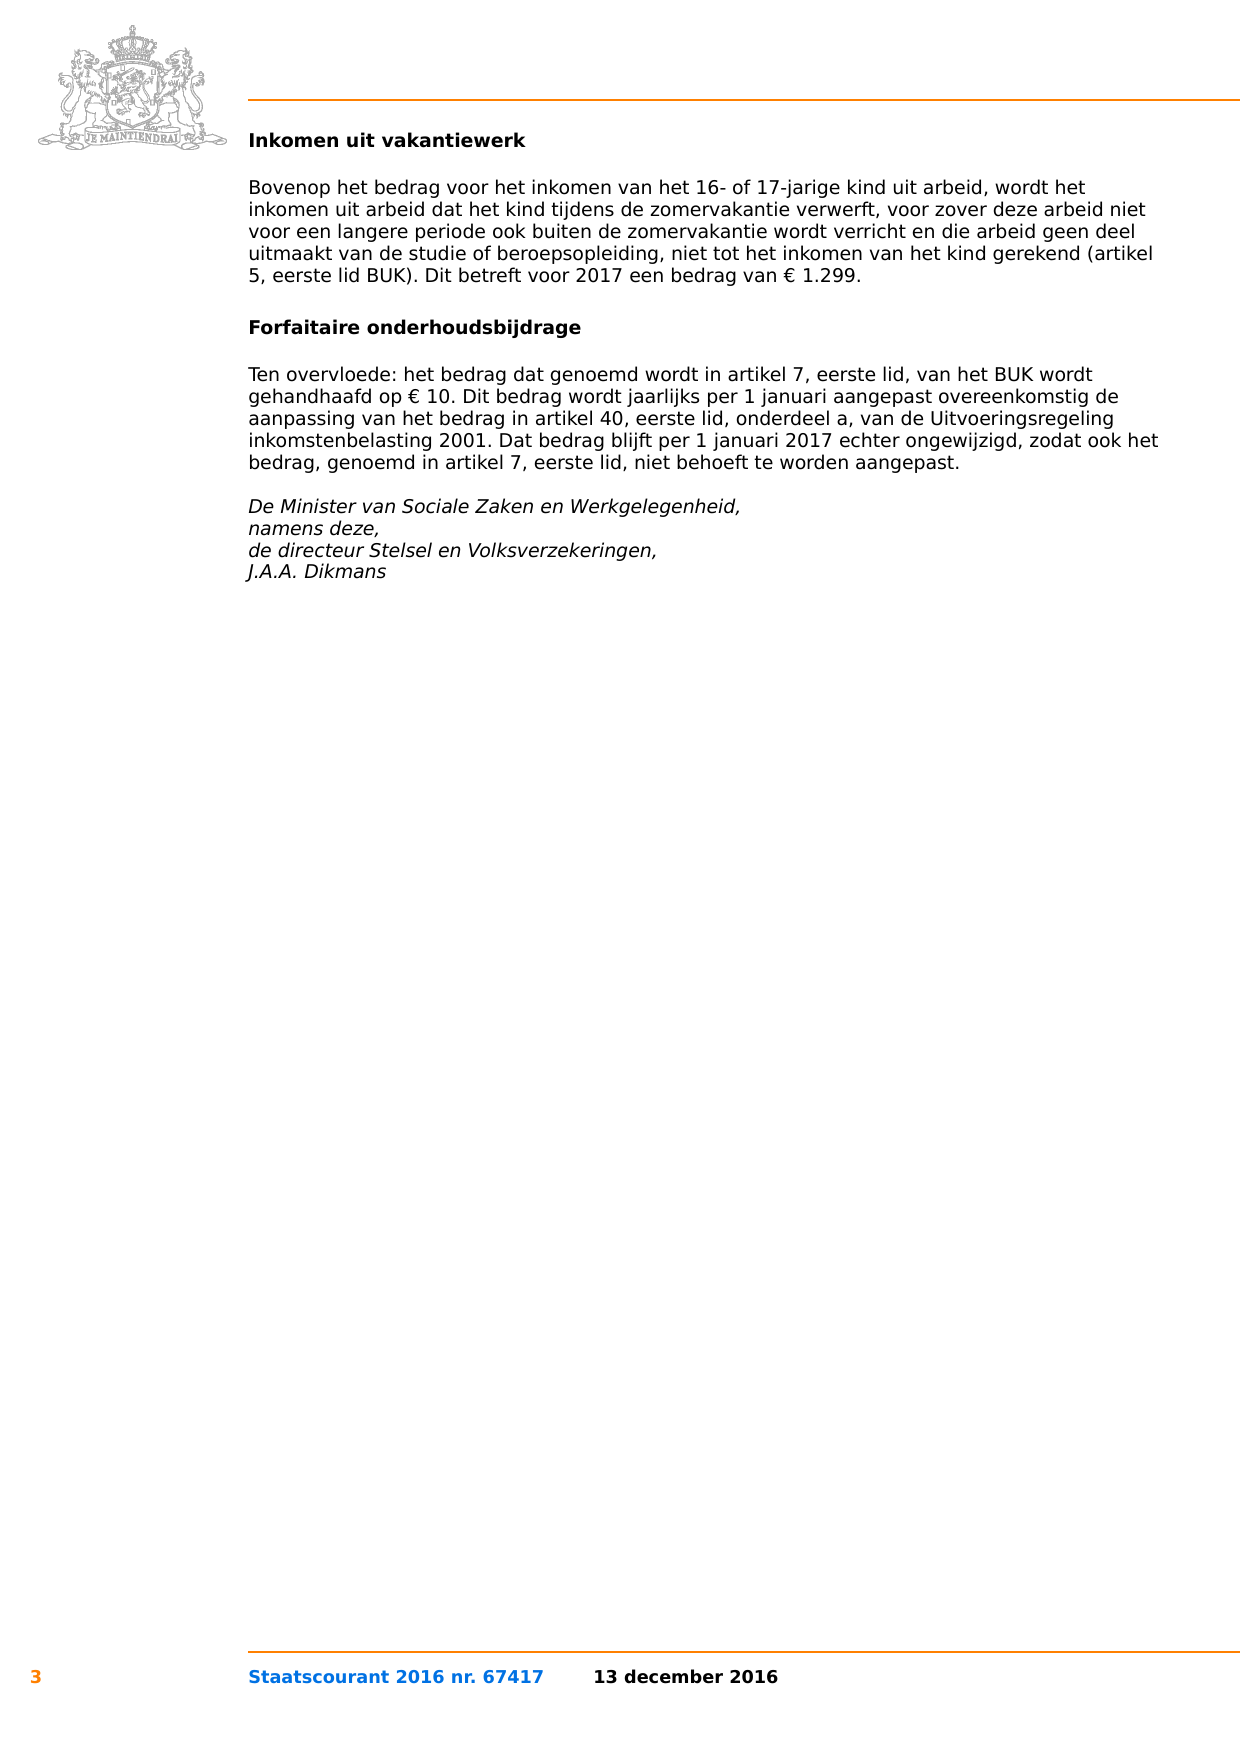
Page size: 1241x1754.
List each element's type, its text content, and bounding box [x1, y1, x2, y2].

text De Minister van Sociale Zaken en Werkgelegenheid, namens deze, de directeur Stelsel en Volksverzekeringen, J.A.A. Dikmans [248, 496, 1163, 583]
text Ten overvloede: het bedrag dat genoemd wordt in artikel 7, eerste lid, van het BUK wordt gehandhaafd op € 10. Dit bedrag wordt jaarlijks per 1 januari aangepast overeenkomstig de aanpassing van het bedrag in artikel 40, eerste lid, onderdeel a, van de Uitvoeringsregeling inkomstenbelasting 2001. Dat bedrag blijft per 1 januari 2017 echter ongewijzigd, zodat ook het bedrag, genoemd in artikel 7, eerste lid, niet behoeft te worden aangepast. [248, 364, 1163, 474]
subtitle Forfaitaire onderhoudsbijdrage [248, 317, 1163, 339]
picture [38, 25, 227, 150]
subtitle Inkomen uit vakantiewerk [248, 130, 1163, 152]
text Bovenop het bedrag voor het inkomen van het 16- of 17-jarige kind uit arbeid, wordt het inkomen uit arbeid dat het kind tijdens de zomervakantie verwerft, voor zover deze arbeid niet voor een langere periode ook buiten de zomervakantie wordt verricht en die arbeid geen deel uitmaakt van de studie of beroepsopleiding, niet tot het inkomen van het kind gerekend (artikel 5, eerste lid BUK). Dit betreft voor 2017 een bedrag van € 1.299. [248, 177, 1163, 287]
